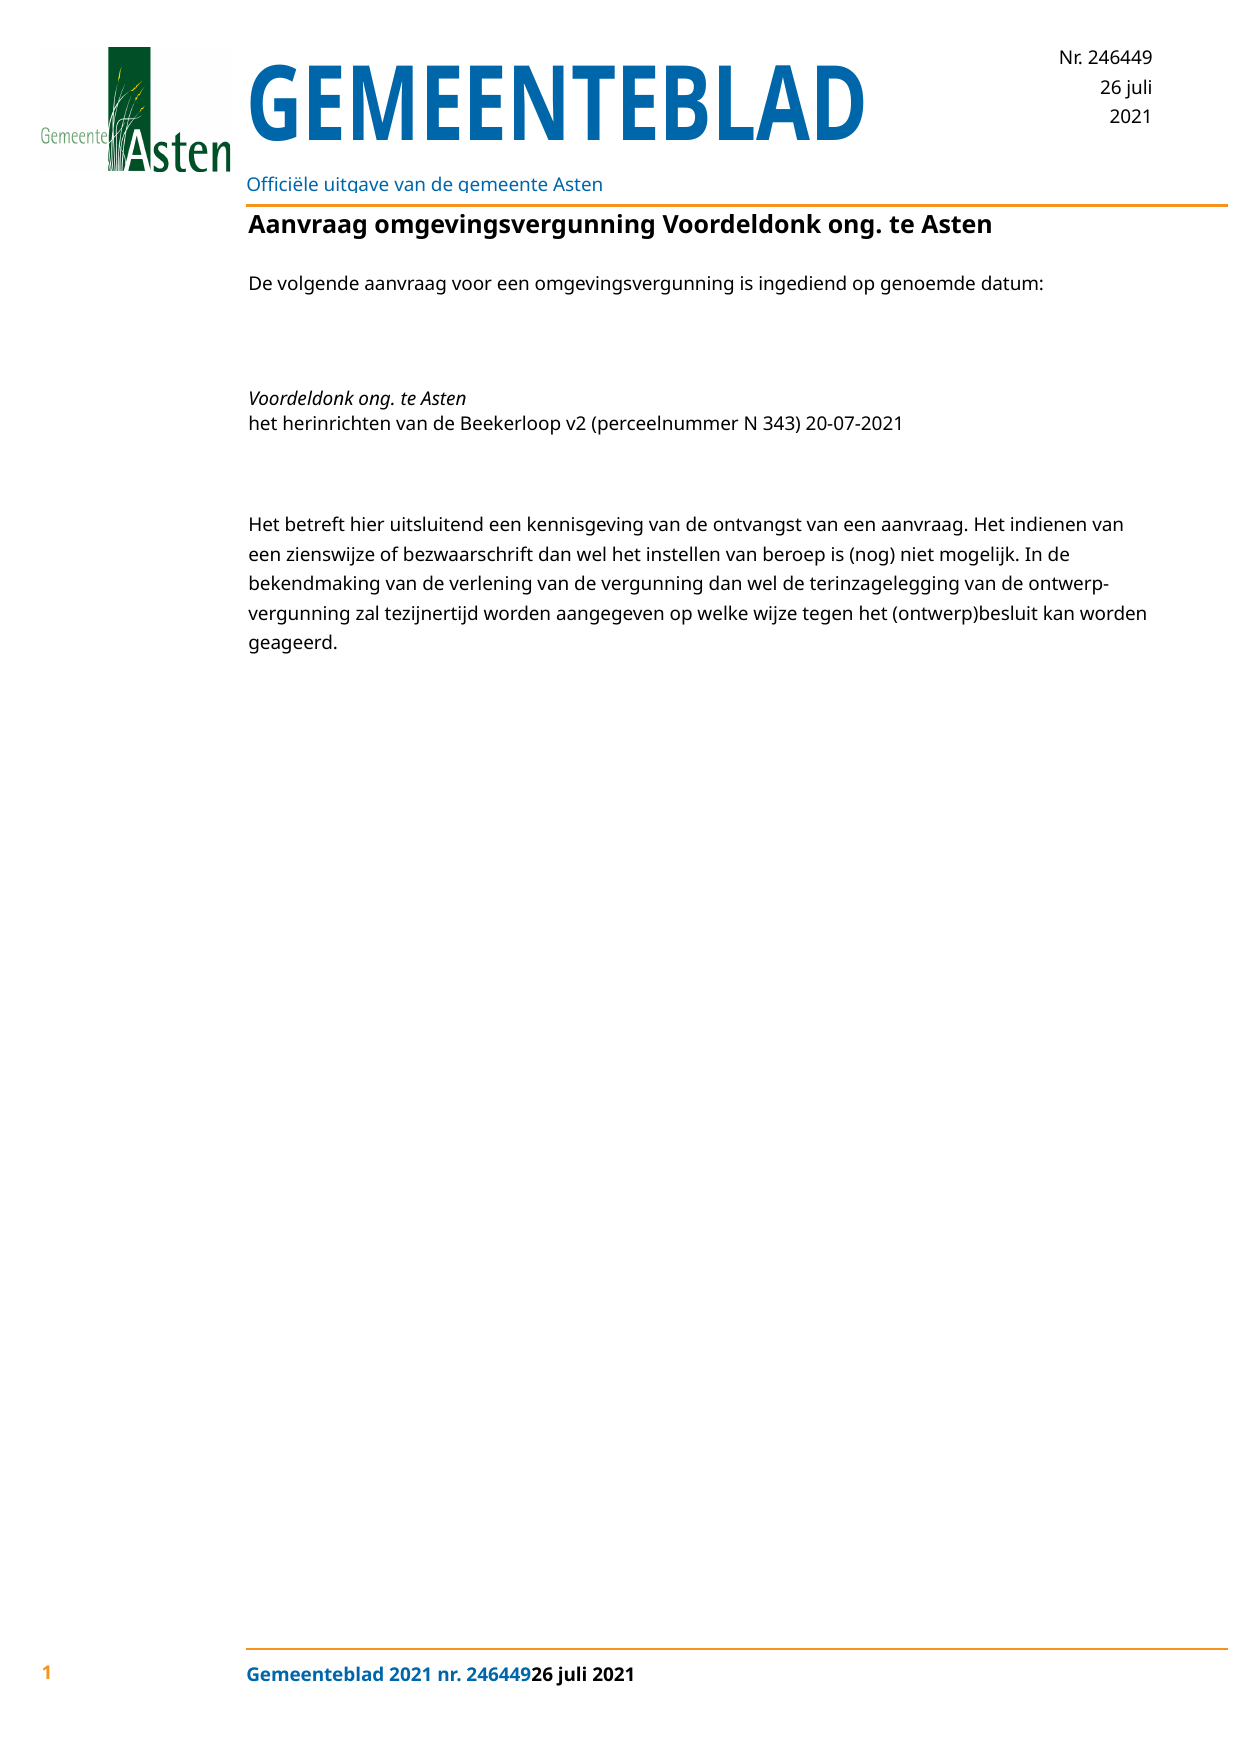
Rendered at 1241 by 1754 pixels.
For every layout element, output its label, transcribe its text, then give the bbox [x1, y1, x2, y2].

text Voordeldonk ong. te Asten [248, 385, 1152, 410]
text het herinrichten van de Beekerloop v2 (perceelnummer N 343) 20-07-2021 [248, 410, 1152, 436]
text De volgende aanvraag voor een omgevingsvergunning is ingediend op genoemde datum: [248, 270, 1152, 296]
picture [41, 47, 231, 172]
text Het betreft hier uitsluitend een kennisgeving van de ontvangst van een aanvraag. Het indienen van een zienswijze of bezwaarschrift dan wel het instellen van beroep is (nog) niet mogelijk. In de bekendmaking van de verlening van de vergunning dan wel de terinzagelegging van de ontwerp-vergunning zal tezijnertijd worden aangegeven op welke wijze tegen het (ontwerp)besluit kan worden geageerd. [248, 511, 1152, 655]
text Aanvraag omgevingsvergunning Voordeldonk ong. te Asten [248, 207, 1152, 241]
